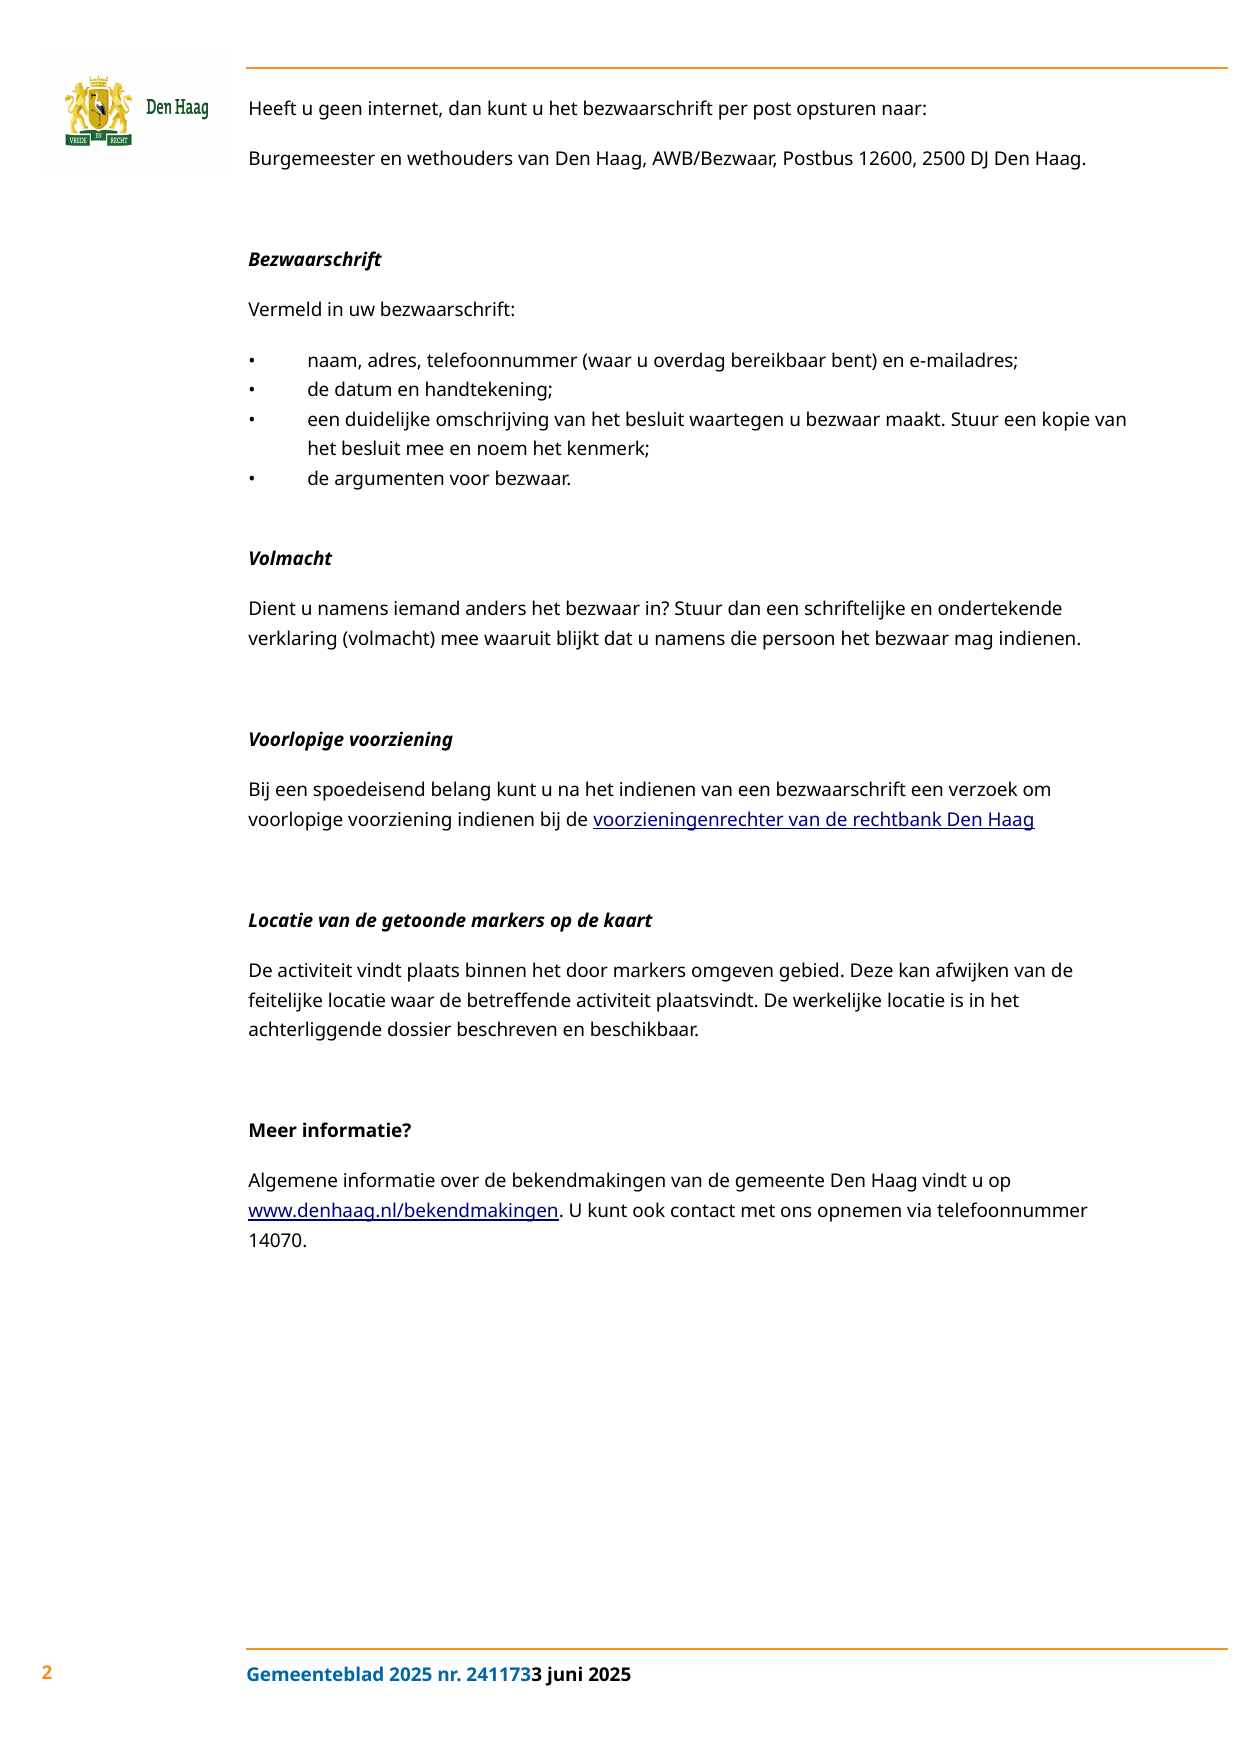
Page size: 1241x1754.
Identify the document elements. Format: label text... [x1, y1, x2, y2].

text Volmacht [248, 545, 1152, 571]
text Vermeld in uw bezwaarschrift: [248, 296, 1152, 322]
text Bezwaarschrift [248, 246, 1152, 272]
list een duidelijke omschrijving van het besluit waartegen u bezwaar maakt. Stuur een kopie van het besluit mee en noem het kenmerk; [248, 406, 1152, 461]
text Bij een spoedeisend belang kunt u na het indienen van een bezwaarschrift een verzoek om voorlopige voorziening indienen bij de voorzieningenrechter van de rechtbank Den Haag [248, 776, 1152, 832]
text Heeft u geen internet, dan kunt u het bezwaarschrift per post opsturen naar: [248, 95, 1152, 121]
text De activiteit vindt plaats binnen het door markers omgeven gebied. Deze kan afwijken van de feitelijke locatie waar de betreffende activiteit plaatsvindt. De werkelijke locatie is in het achterliggende dossier beschreven en beschikbaar. [248, 957, 1152, 1042]
picture [41, 47, 231, 172]
list naam, adres, telefoonnummer (waar u overdag bereikbaar bent) en e-mailadres; [248, 347, 1152, 373]
text Algemene informatie over de bekendmakingen van de gemeente Den Haag vindt u op www.denhaag.nl/bekendmakingen. U kunt ook contact met ons opnemen via telefoonnummer 14070. [248, 1168, 1152, 1253]
text Dient u namens iemand anders het bezwaar in? Stuur dan een schriftelijke en ondertekende verklaring (volmacht) mee waaruit blijkt dat u namens die persoon het bezwaar mag indienen. [248, 596, 1152, 651]
text Voorlopige voorziening [248, 726, 1152, 752]
text Meer informatie? [248, 1117, 1152, 1143]
list de argumenten voor bezwaar. [248, 465, 1152, 491]
list de datum en handtekening; [248, 376, 1152, 402]
text Burgemeester en wethouders van Den Haag, AWB/Bezwaar, Postbus 12600, 2500 DJ Den Haag. [248, 145, 1152, 171]
text Locatie van de getoonde markers op de kaart [248, 907, 1152, 933]
